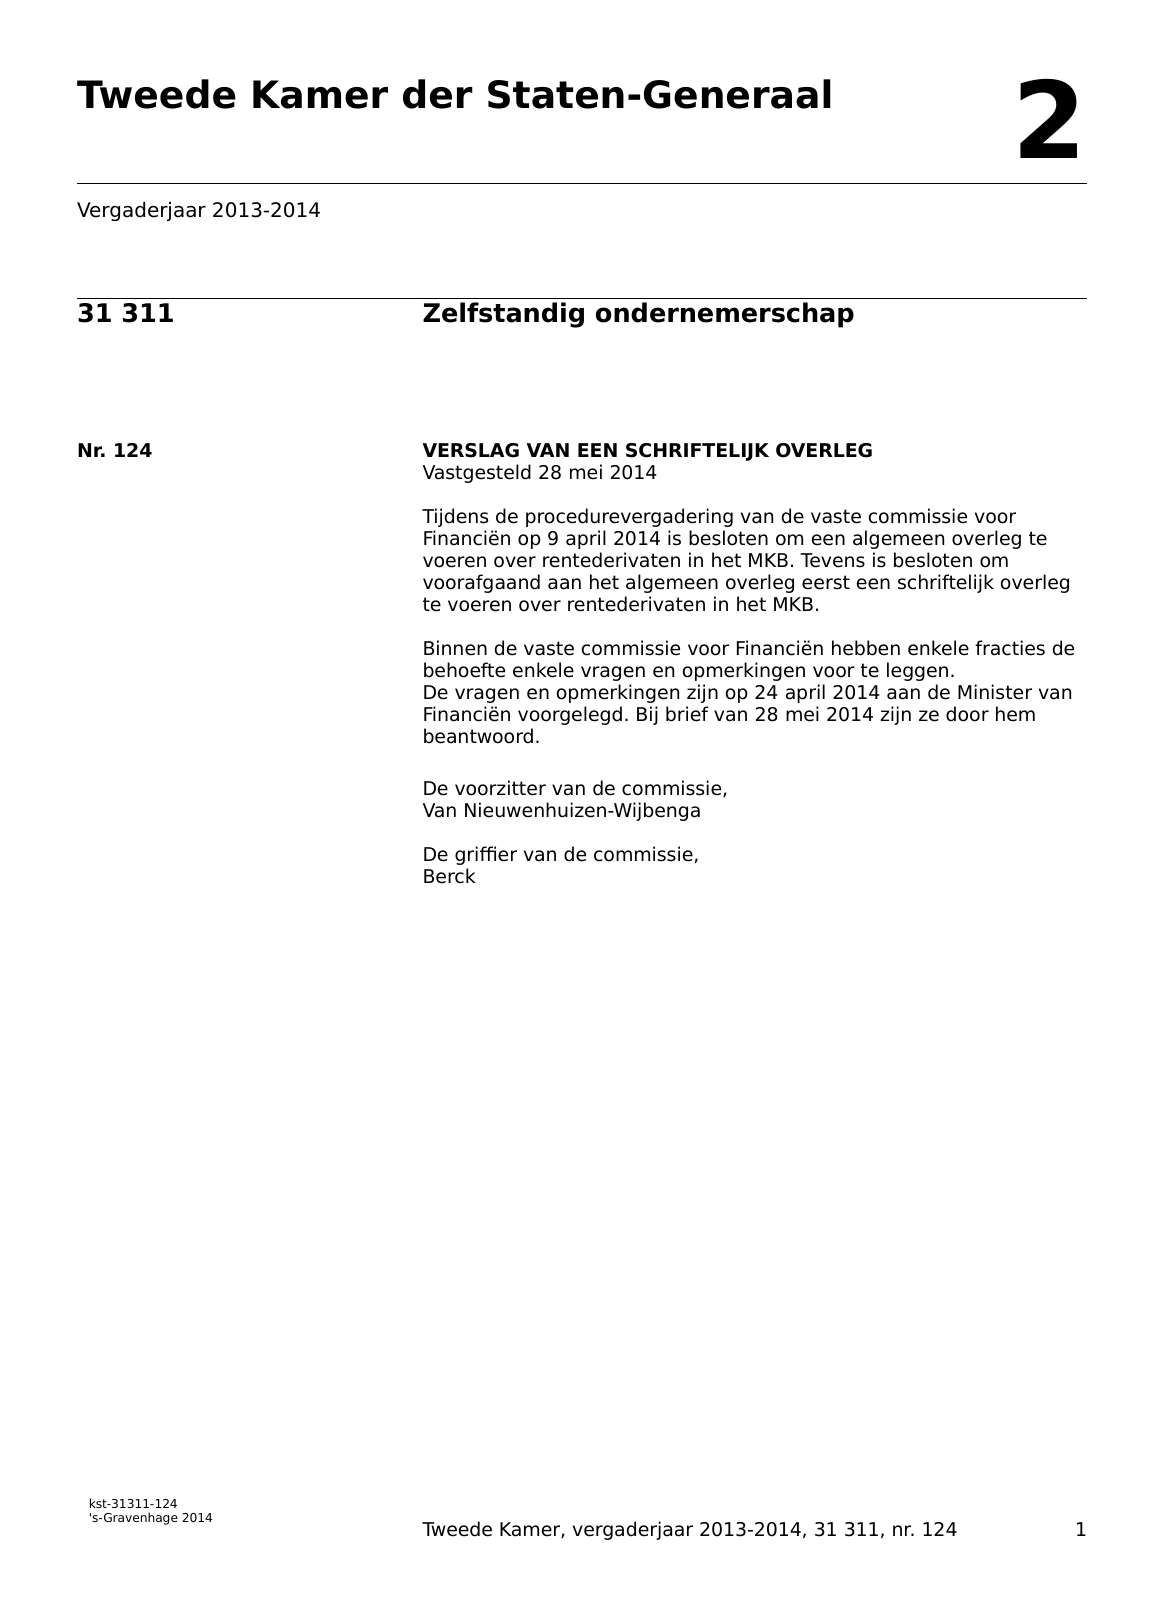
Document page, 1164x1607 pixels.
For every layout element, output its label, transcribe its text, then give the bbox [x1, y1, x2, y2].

text Vastgesteld 28 mei 2014 [422, 462, 1087, 484]
text Binnen de vaste commissie voor Financiën hebben enkele fracties de behoefte enkele vragen en opmerkingen voor te leggen. [422, 638, 1087, 682]
text De vragen en opmerkingen zijn op 24 april 2014 aan de Minister van Financiën voorgelegd. Bij brief van 28 mei 2014 zijn ze door hem beantwoord. [422, 682, 1087, 748]
subtitle 31 311 Zelfstandig ondernemerschap [77, 299, 1087, 329]
text 's-Gravenhage 2014 [88, 1511, 323, 1525]
table_header 2 [886, 59, 1087, 183]
text Tijdens de procedurevergadering van de vaste commissie voor Financiën op 9 april 2014 is besloten om een algemeen overleg te voeren over rentederivaten in het MKB. Tevens is besloten om voorafgaand aan het algemeen overleg eerst een schriftelijk overleg te voeren over rentederivaten in het MKB. [422, 506, 1087, 616]
table_cell Vergaderjaar 2013-2014 [77, 184, 1087, 298]
text kst-31311-124 [88, 1497, 323, 1511]
table_header Tweede Kamer der Staten-Generaal [77, 59, 886, 183]
subtitle Nr. 124 VERSLAG VAN EEN SCHRIFTELIJK OVERLEG [77, 440, 1087, 462]
text De griffier van de commissie, Berck [422, 844, 1087, 888]
text De voorzitter van de commissie, Van Nieuwenhuizen-Wijbenga [422, 778, 1087, 822]
